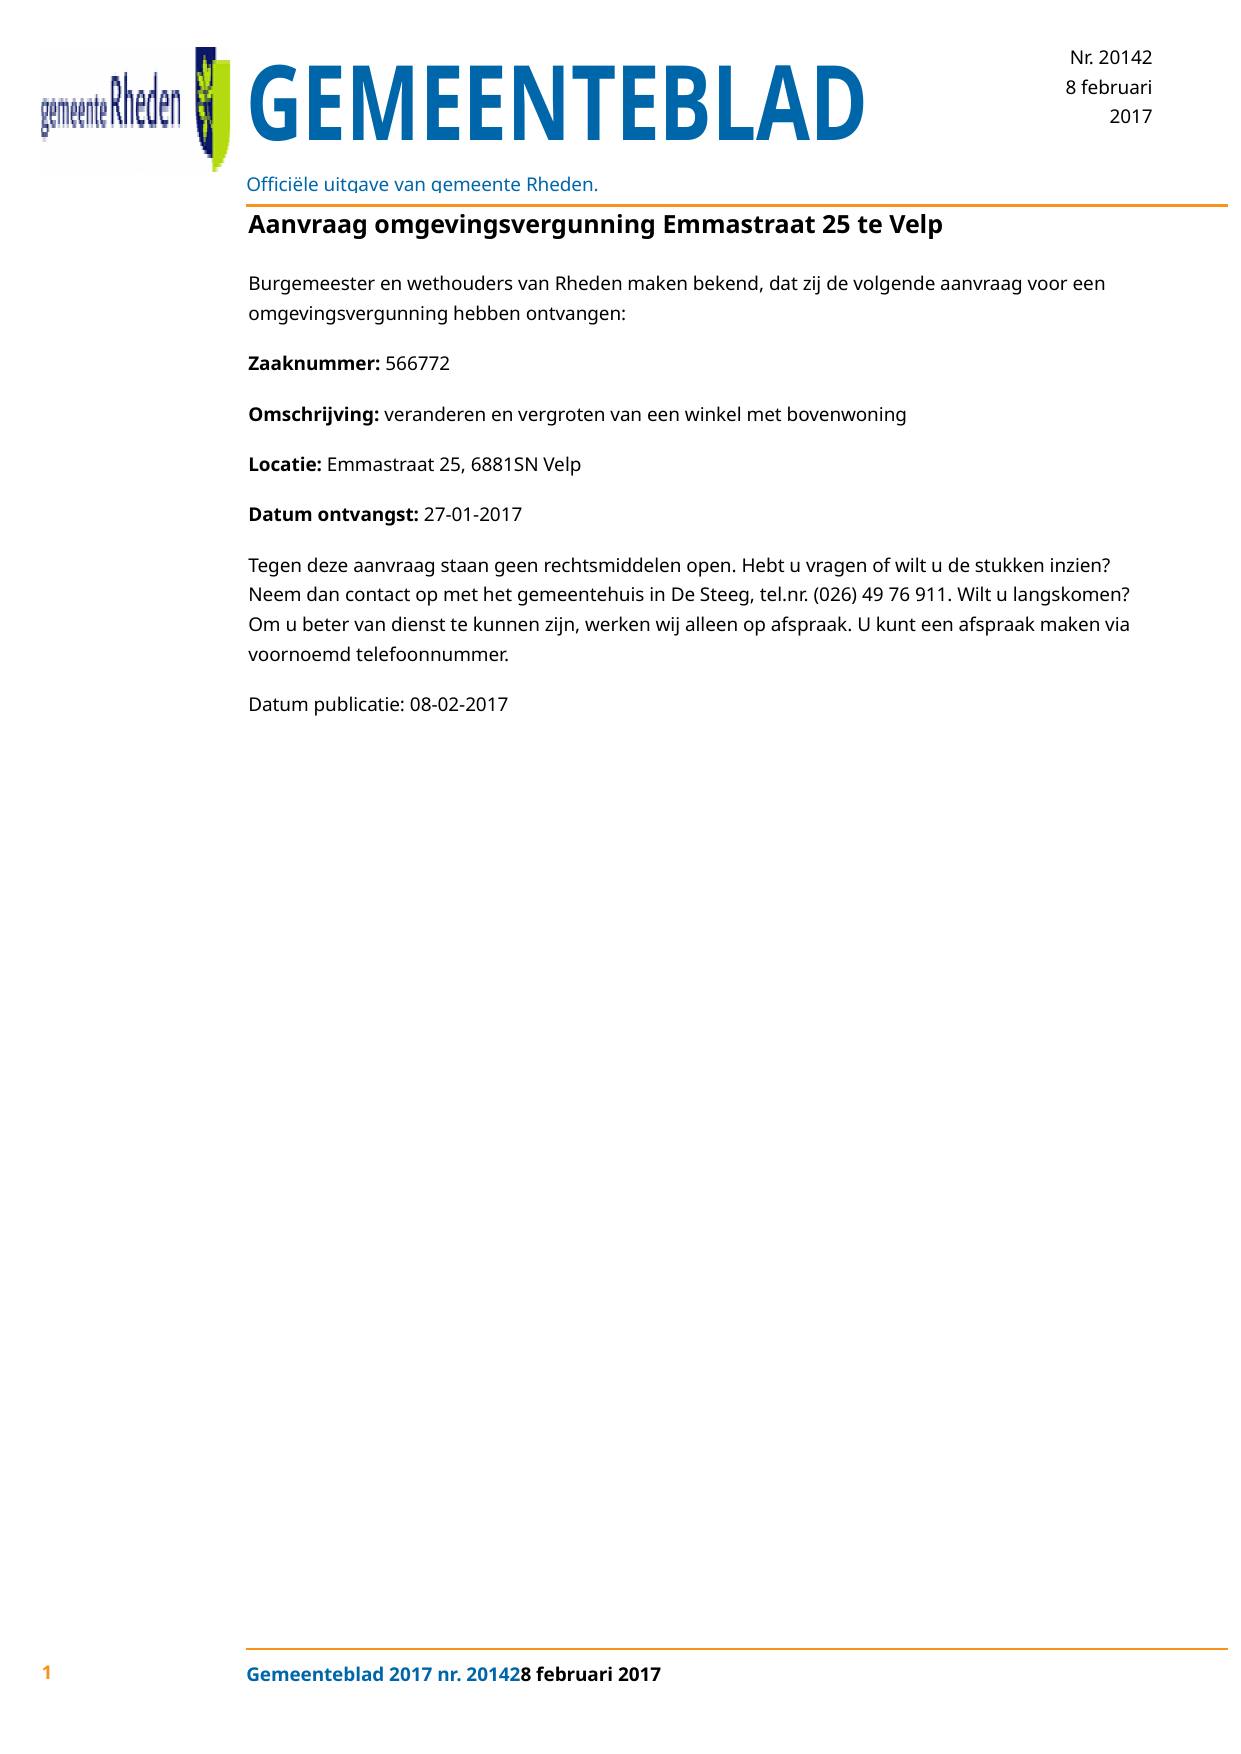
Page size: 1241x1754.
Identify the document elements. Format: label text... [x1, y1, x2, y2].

text Datum publicatie: 08-02-2017 [248, 691, 1152, 717]
text Zaaknummer: 566772 [248, 350, 1152, 376]
text Locatie: Emmastraat 25, 6881SN Velp [248, 451, 1152, 477]
text Omschrijving: veranderen en vergroten van een winkel met bovenwoning [248, 401, 1152, 426]
text Datum ontvangst: 27-01-2017 [248, 502, 1152, 527]
text Burgemeester en wethouders van Rheden maken bekend, dat zij de volgende aanvraag voor een omgevingsvergunning hebben ontvangen: [248, 270, 1152, 326]
text Tegen deze aanvraag staan geen rechtsmiddelen open. Hebt u vragen of wilt u de stukken inzien? Neem dan contact op met het gemeentehuis in De Steeg, tel.nr. (026) 49 76 911. Wilt u langskomen? Om u beter van dienst te kunnen zijn, werken wij alleen op afspraak. U kunt een afspraak maken via voornoemd telefoonnummer. [248, 552, 1152, 666]
picture [41, 47, 231, 172]
text Aanvraag omgevingsvergunning Emmastraat 25 te Velp [248, 207, 1152, 241]
